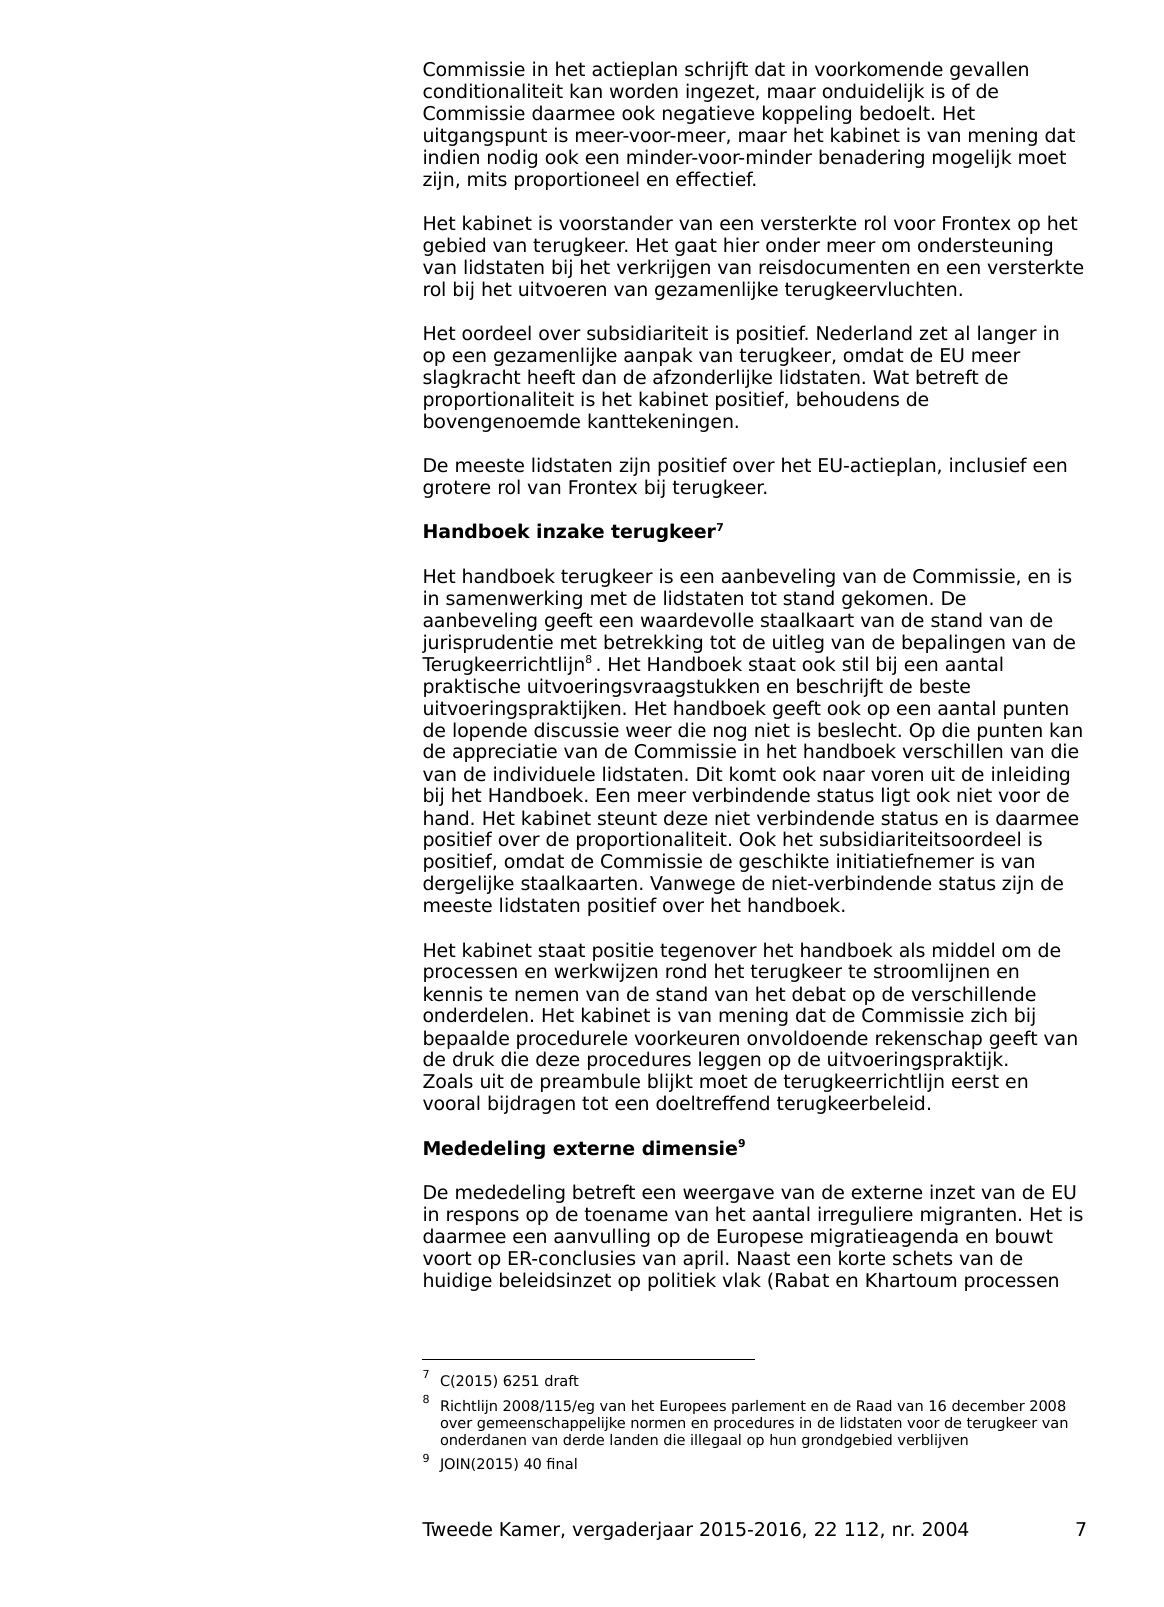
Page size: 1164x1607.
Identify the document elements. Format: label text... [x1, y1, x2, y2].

text JOIN(2015) 40 final [422, 1452, 1087, 1474]
text Commissie in het actieplan schrijft dat in voorkomende gevallen conditionaliteit kan worden ingezet, maar onduidelijk is of de Commissie daarmee ook negatieve koppeling bedoelt. Het uitgangspunt is meer-voor-meer, maar het kabinet is van mening dat indien nodig ook een minder-voor-minder benadering mogelijk moet zijn, mits proportioneel en effectief. [422, 59, 1087, 191]
text Richtlijn 2008/115/eg van het Europees parlement en de Raad van 16 december 2008 over gemeenschappelijke normen en procedures in de lidstaten voor de terugkeer van onderdanen van derde landen die illegaal op hun grondgebied verblijven [422, 1393, 1087, 1449]
text C(2015) 6251 draft [422, 1368, 1087, 1391]
text Het handboek terugkeer is een aanbeveling van de Commissie, en is in samenwerking met de lidstaten tot stand gekomen. De aanbeveling geeft een waardevolle staalkaart van de stand van de jurisprudentie met betrekking tot de uitleg van de bepalingen van de Terugkeerrichtlijn. Het Handboek staat ook stil bij een aantal praktische uitvoeringsvraagstukken en beschrijft de beste uitvoeringspraktijken. Het handboek geeft ook op een aantal punten de lopende discussie weer die nog niet is beslecht. Op die punten kan de appreciatie van de Commissie in het handboek verschillen van die van de individuele lidstaten. Dit komt ook naar voren uit de inleiding bij het Handboek. Een meer verbindende status ligt ook niet voor de hand. Het kabinet steunt deze niet verbindende status en is daarmee positief over de proportionaliteit. Ook het subsidiariteitsoordeel is positief, omdat de Commissie de geschikte initiatiefnemer is van dergelijke staalkaarten. Vanwege de niet-verbindende status zijn de meeste lidstaten positief over het handboek. [422, 566, 1087, 917]
text Zoals uit de preambule blijkt moet de terugkeerrichtlijn eerst en vooral bijdragen tot een doeltreffend terugkeerbeleid. [422, 1071, 1087, 1115]
text Het kabinet is voorstander van een versterkte rol voor Frontex op het gebied van terugkeer. Het gaat hier onder meer om ondersteuning van lidstaten bij het verkrijgen van reisdocumenten en een versterkte rol bij het uitvoeren van gezamenlijke terugkeervluchten. [422, 213, 1087, 301]
text De mededeling betreft een weergave van de externe inzet van de EU in respons op de toename van het aantal irreguliere migranten. Het is daarmee een aanvulling op de Europese migratieagenda en bouwt voort op ER-conclusies van april. Naast een korte schets van de huidige beleidsinzet op politiek vlak (Rabat en Khartoum processen [422, 1182, 1087, 1292]
text Het kabinet staat positie tegenover het handboek als middel om de processen en werkwijzen rond het terugkeer te stroomlijnen en kennis te nemen van de stand van het debat op de verschillende onderdelen. Het kabinet is van mening dat de Commissie zich bij bepaalde procedurele voorkeuren onvoldoende rekenschap geeft van de druk die deze procedures leggen op de uitvoeringspraktijk. [422, 939, 1087, 1071]
subtitle Handboek inzake terugkeer [422, 521, 1087, 543]
subtitle Mededeling externe dimensie [422, 1137, 1087, 1159]
text De meeste lidstaten zijn positief over het EU-actieplan, inclusief een grotere rol van Frontex bij terugkeer. [422, 455, 1087, 499]
text Het oordeel over subsidiariteit is positief. Nederland zet al langer in op een gezamenlijke aanpak van terugkeer, omdat de EU meer slagkracht heeft dan de afzonderlijke lidstaten. Wat betreft de proportionaliteit is het kabinet positief, behoudens de bovengenoemde kanttekeningen. [422, 323, 1087, 433]
